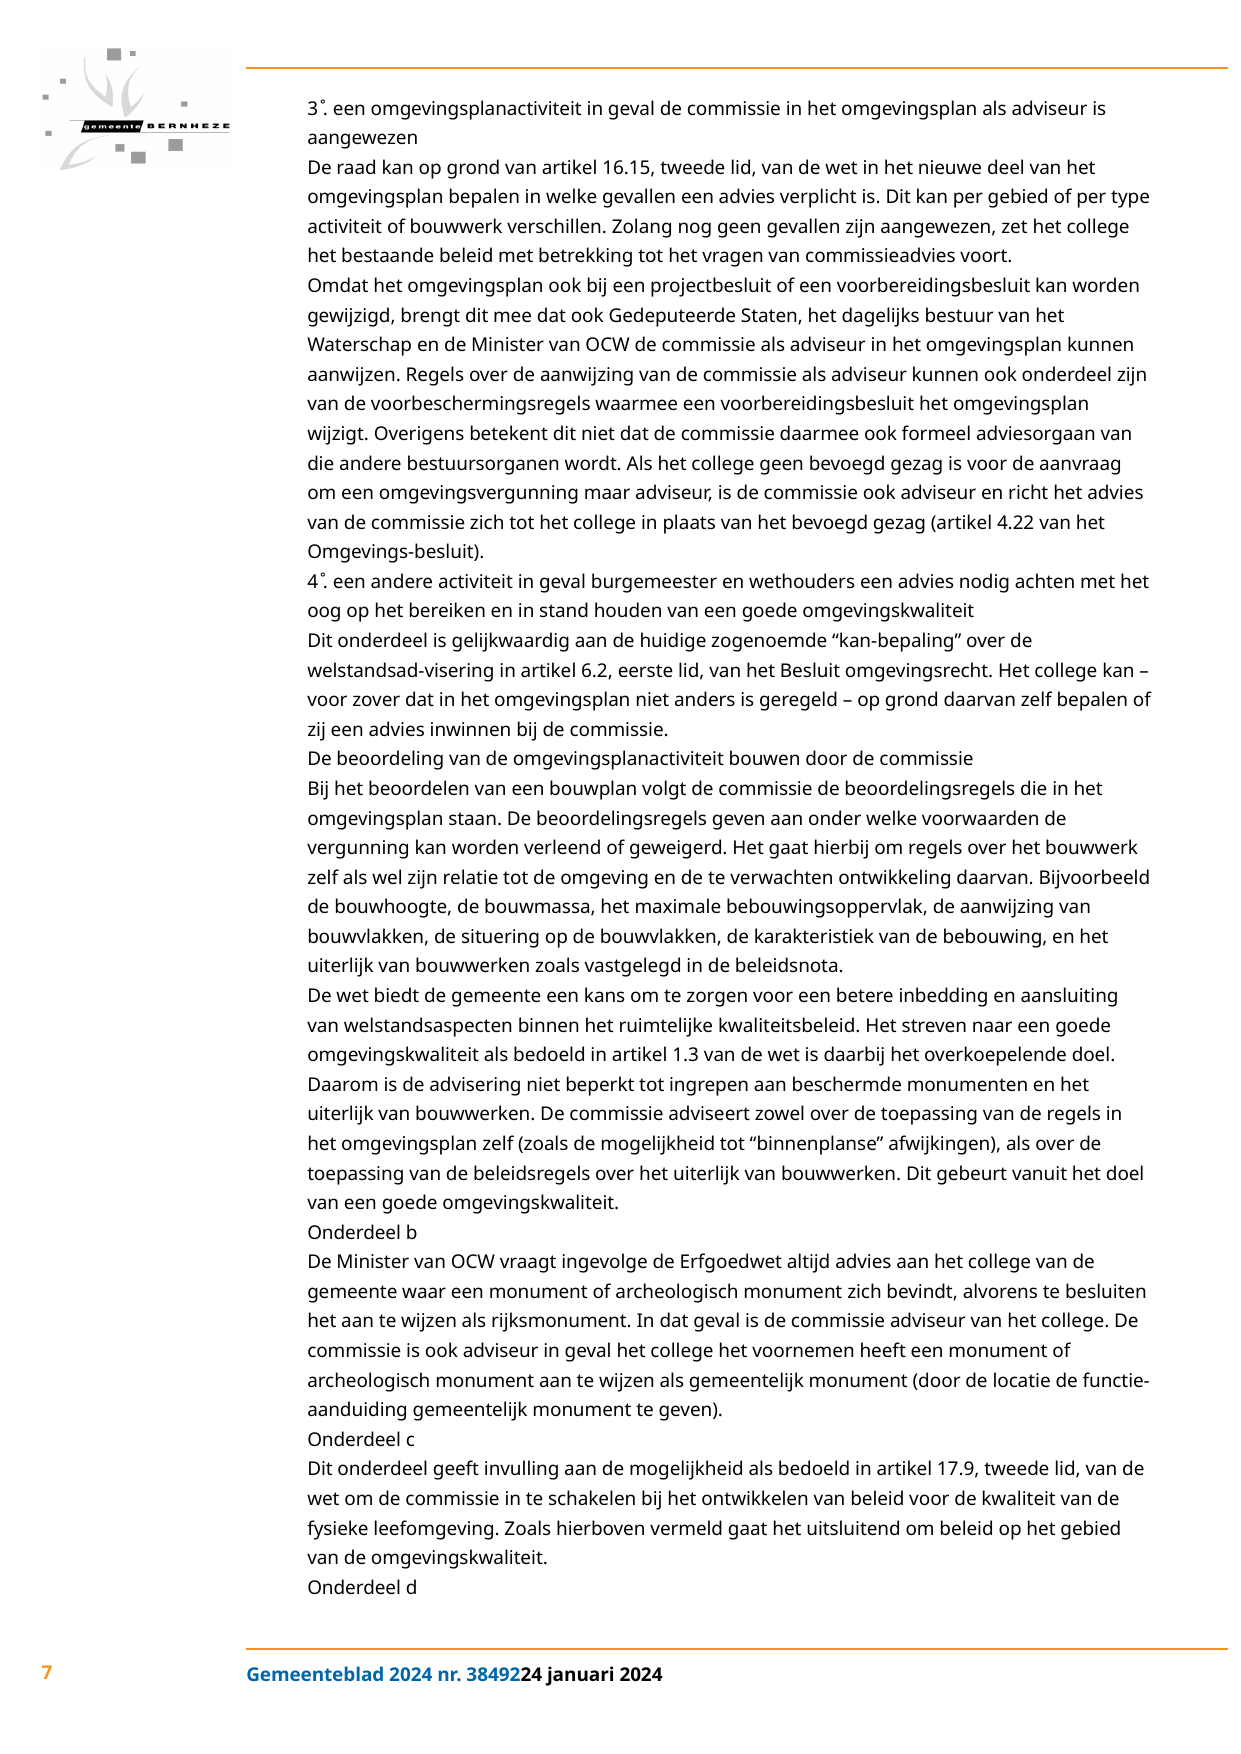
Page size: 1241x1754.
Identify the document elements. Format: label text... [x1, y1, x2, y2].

list De beoordeling van de omgevingsplanactiviteit bouwen door de commissie [248, 746, 1152, 771]
list 4 ̊. een andere activiteit in geval burgemeester en wethouders een advies nodig achten met het oog op het bereiken en in stand houden van een goede omgevingskwaliteit [248, 568, 1152, 623]
list Dit onderdeel is gelijkwaardig aan de huidige zogenoemde “kan-bepaling” over de welstandsad-visering in artikel 6.2, eerste lid, van het Besluit omgevingsrecht. Het college kan – voor zover dat in het omgevingsplan niet anders is geregeld – op grond daarvan zelf bepalen of zij een advies inwinnen bij de commissie. [248, 627, 1152, 742]
list De Minister van OCW vraagt ingevolge de Erfgoedwet altijd advies aan het college van de gemeente waar een monument of archeologisch monument zich bevindt, alvorens te besluiten het aan te wijzen als rijksmonument. In dat geval is de commissie adviseur van het college. De commissie is ook adviseur in geval het college het voornemen heeft een monument of archeologisch monument aan te wijzen als gemeentelijk monument (door de locatie de functie-aanduiding gemeentelijk monument te geven). [248, 1248, 1152, 1422]
list Omdat het omgevingsplan ook bij een projectbesluit of een voorbereidingsbesluit kan worden gewijzigd, brengt dit mee dat ook Gedeputeerde Staten, het dagelijks bestuur van het Waterschap en de Minister van OCW de commissie als adviseur in het omgevingsplan kunnen aanwijzen. Regels over de aanwijzing van de commissie als adviseur kunnen ook onderdeel zijn van de voorbeschermingsregels waarmee een voorbereidingsbesluit het omgevingsplan wijzigt. Overigens betekent dit niet dat de commissie daarmee ook formeel adviesorgaan van die andere bestuursorganen wordt. Als het college geen bevoegd gezag is voor de aanvraag om een omgevingsvergunning maar adviseur, is de commissie ook adviseur en richt het advies van de commissie zich tot het college in plaats van het bevoegd gezag (artikel 4.22 van het Omgevings-besluit). [248, 272, 1152, 564]
list De raad kan op grond van artikel 16.15, tweede lid, van de wet in het nieuwe deel van het omgevingsplan bepalen in welke gevallen een advies verplicht is. Dit kan per gebied of per type activiteit of bouwwerk verschillen. Zolang nog geen gevallen zijn aangewezen, zet het college het bestaande beleid met betrekking tot het vragen van commissieadvies voort. [248, 154, 1152, 268]
list Onderdeel c [248, 1426, 1152, 1452]
list Onderdeel d [248, 1574, 1152, 1600]
list De wet biedt de gemeente een kans om te zorgen voor een betere inbedding en aansluiting van welstandsaspecten binnen het ruimtelijke kwaliteitsbeleid. Het streven naar een goede omgevingskwaliteit als bedoeld in artikel 1.3 van de wet is daarbij het overkoepelende doel. Daarom is de advisering niet beperkt tot ingrepen aan beschermde monumenten en het uiterlijk van bouwwerken. De commissie adviseert zowel over de toepassing van de regels in het omgevingsplan zelf (zoals de mogelijkheid tot “binnenplanse” afwijkingen), als over de toepassing van de beleidsregels over het uiterlijk van bouwwerken. Dit gebeurt vanuit het doel van een goede omgevingskwaliteit. [248, 982, 1152, 1215]
list Dit onderdeel geeft invulling aan de mogelijkheid als bedoeld in artikel 17.9, tweede lid, van de wet om de commissie in te schakelen bij het ontwikkelen van beleid voor de kwaliteit van de fysieke leefomgeving. Zoals hierboven vermeld gaat het uitsluitend om beleid op het gebied van de omgevingskwaliteit. [248, 1456, 1152, 1570]
list Bij het beoordelen van een bouwplan volgt de commissie de beoordelingsregels die in het omgevingsplan staan. De beoordelingsregels geven aan onder welke voorwaarden de vergunning kan worden verleend of geweigerd. Het gaat hierbij om regels over het bouwwerk zelf als wel zijn relatie tot de omgeving en de te verwachten ontwikkeling daarvan. Bijvoorbeeld de bouwhoogte, de bouwmassa, het maximale bebouwingsoppervlak, de aanwijzing van bouwvlakken, de situering op de bouwvlakken, de karakteristiek van de bebouwing, en het uiterlijk van bouwwerken zoals vastgelegd in de beleidsnota. [248, 775, 1152, 978]
list 3 ̊. een omgevingsplanactiviteit in geval de commissie in het omgevingsplan als adviseur is aangewezen [248, 95, 1152, 150]
picture [41, 47, 231, 172]
list Onderdeel b [248, 1219, 1152, 1245]
